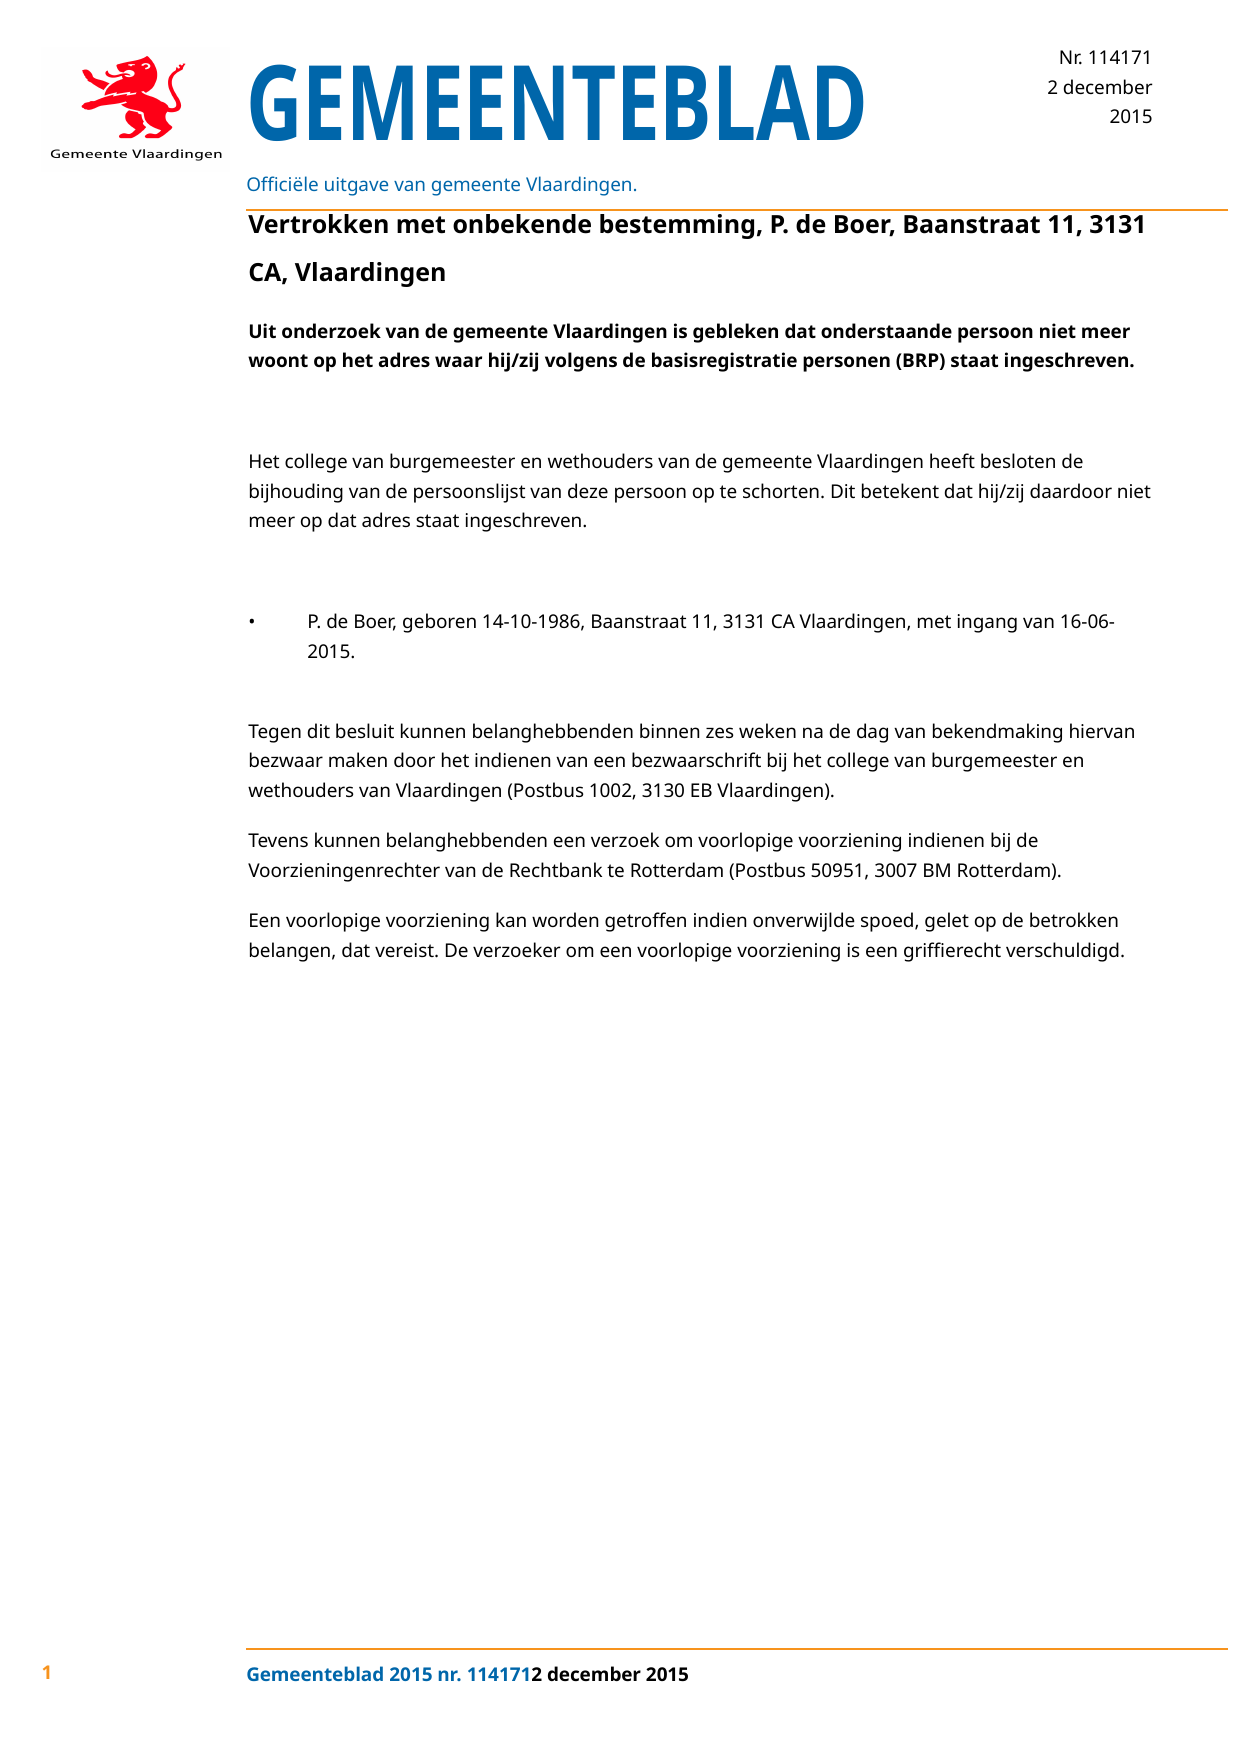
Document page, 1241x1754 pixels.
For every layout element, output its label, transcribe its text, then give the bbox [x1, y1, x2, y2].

text Het college van burgemeester en wethouders van de gemeente Vlaardingen heeft besloten de bijhouding van de persoonslijst van deze persoon op te schorten. Dit betekent dat hij/zij daardoor niet meer op dat adres staat ingeschreven. [248, 448, 1152, 533]
text Tevens kunnen belanghebbenden een verzoek om voorlopige voorziening indienen bij de Voorzieningenrechter van de Rechtbank te Rotterdam (Postbus 50951, 3007 BM Rotterdam). [248, 827, 1152, 883]
text Uit onderzoek van de gemeente Vlaardingen is gebleken dat onderstaande persoon niet meer woont op het adres waar hij/zij volgens de basisregistratie personen (BRP) staat ingeschreven. [248, 318, 1152, 373]
text Tegen dit besluit kunnen belanghebbenden binnen zes weken na de dag van bekendmaking hiervan bezwaar maken door het indienen van een bezwaarschrift bij het college van burgemeester en wethouders van Vlaardingen (Postbus 1002, 3130 EB Vlaardingen). [248, 718, 1152, 803]
text Vertrokken met onbekende bestemming, P. de Boer, Baanstraat 11, 3131 CA, Vlaardingen [248, 211, 1152, 288]
text Een voorlopige voorziening kan worden getroffen indien onverwijlde spoed, gelet op de betrokken belangen, dat vereist. De verzoeker om een voorlopige voorziening is een griffierecht verschuldigd. [248, 907, 1152, 963]
list P. de Boer, geboren 14-10-1986, Baanstraat 11, 3131 CA Vlaardingen, met ingang van 16-06-2015. [248, 608, 1152, 664]
picture [41, 47, 231, 172]
